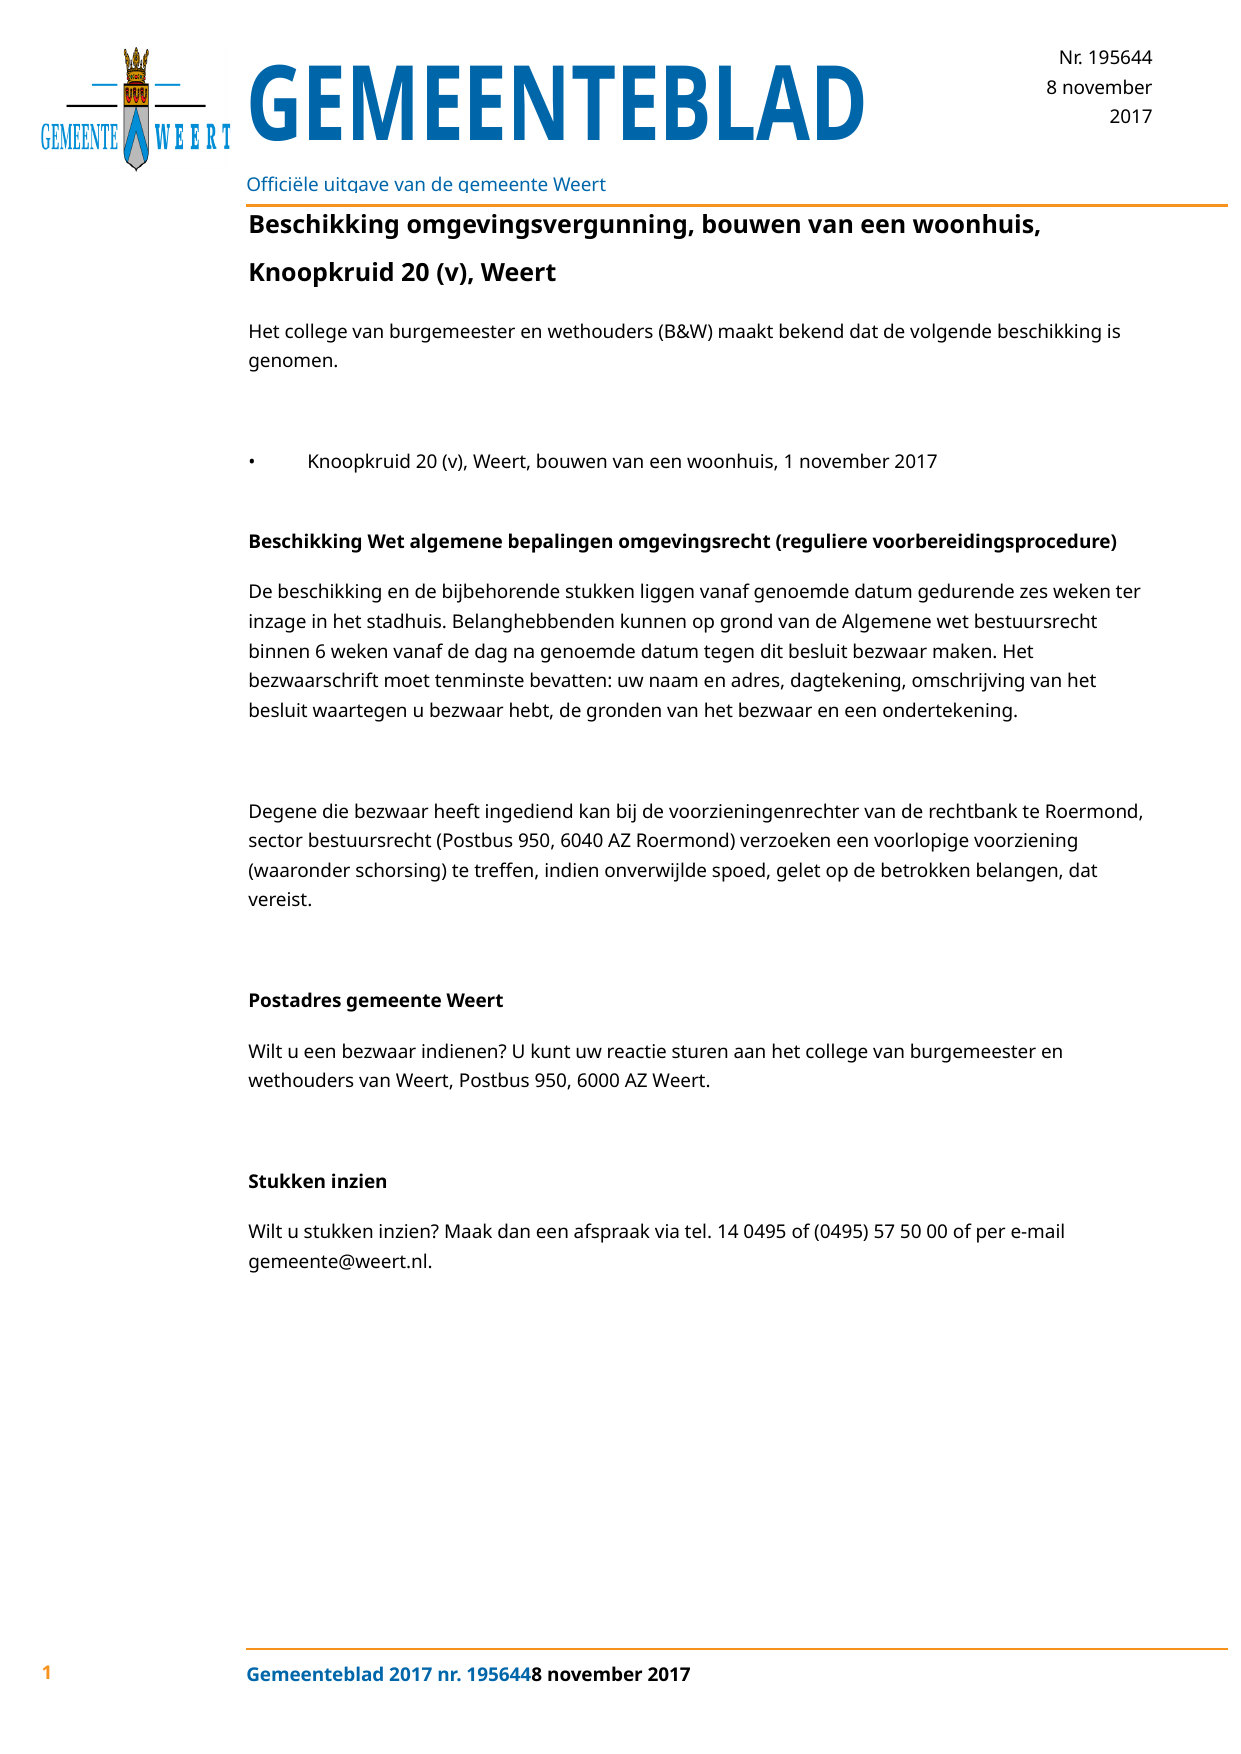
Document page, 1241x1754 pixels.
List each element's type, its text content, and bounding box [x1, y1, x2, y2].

text Beschikking omgevingsvergunning, bouwen van een woonhuis, Knoopkruid 20 (v), Weert [248, 207, 1152, 288]
text Stukken inzien [248, 1168, 1152, 1194]
picture [41, 47, 231, 172]
text Wilt u een bezwaar indienen? U kunt uw reactie sturen aan het college van burgemeester en wethouders van Weert, Postbus 950, 6000 AZ Weert. [248, 1038, 1152, 1093]
text De beschikking en de bijbehorende stukken liggen vanaf genoemde datum gedurende zes weken ter inzage in het stadhuis. Belanghebbenden kunnen op grond van de Algemene wet bestuursrecht binnen 6 weken vanaf de dag na genoemde datum tegen dit besluit bezwaar maken. Het bezwaarschrift moet tenminste bevatten: uw naam en adres, dagtekening, omschrijving van het besluit waartegen u bezwaar hebt, de gronden van het bezwaar en een ondertekening. [248, 579, 1152, 723]
text Degene die bezwaar heeft ingediend kan bij de voorzieningenrechter van de rechtbank te Roermond, sector bestuursrecht (Postbus 950, 6040 AZ Roermond) verzoeken een voorlopige voorziening (waaronder schorsing) te treffen, indien onverwijlde spoed, gelet op de betrokken belangen, dat vereist. [248, 798, 1152, 912]
text Wilt u stukken inzien? Maak dan een afspraak via tel. 14 0495 of (0495) 57 50 00 of per e-mail gemeente@weert.nl. [248, 1219, 1152, 1274]
list Knoopkruid 20 (v), Weert, bouwen van een woonhuis, 1 november 2017 [248, 448, 1152, 474]
text Het college van burgemeester en wethouders (B&W) maakt bekend dat de volgende beschikking is genomen. [248, 318, 1152, 373]
text Beschikking Wet algemene bepalingen omgevingsrecht (reguliere voorbereidingsprocedure) [248, 528, 1152, 554]
text Postadres gemeente Weert [248, 987, 1152, 1013]
